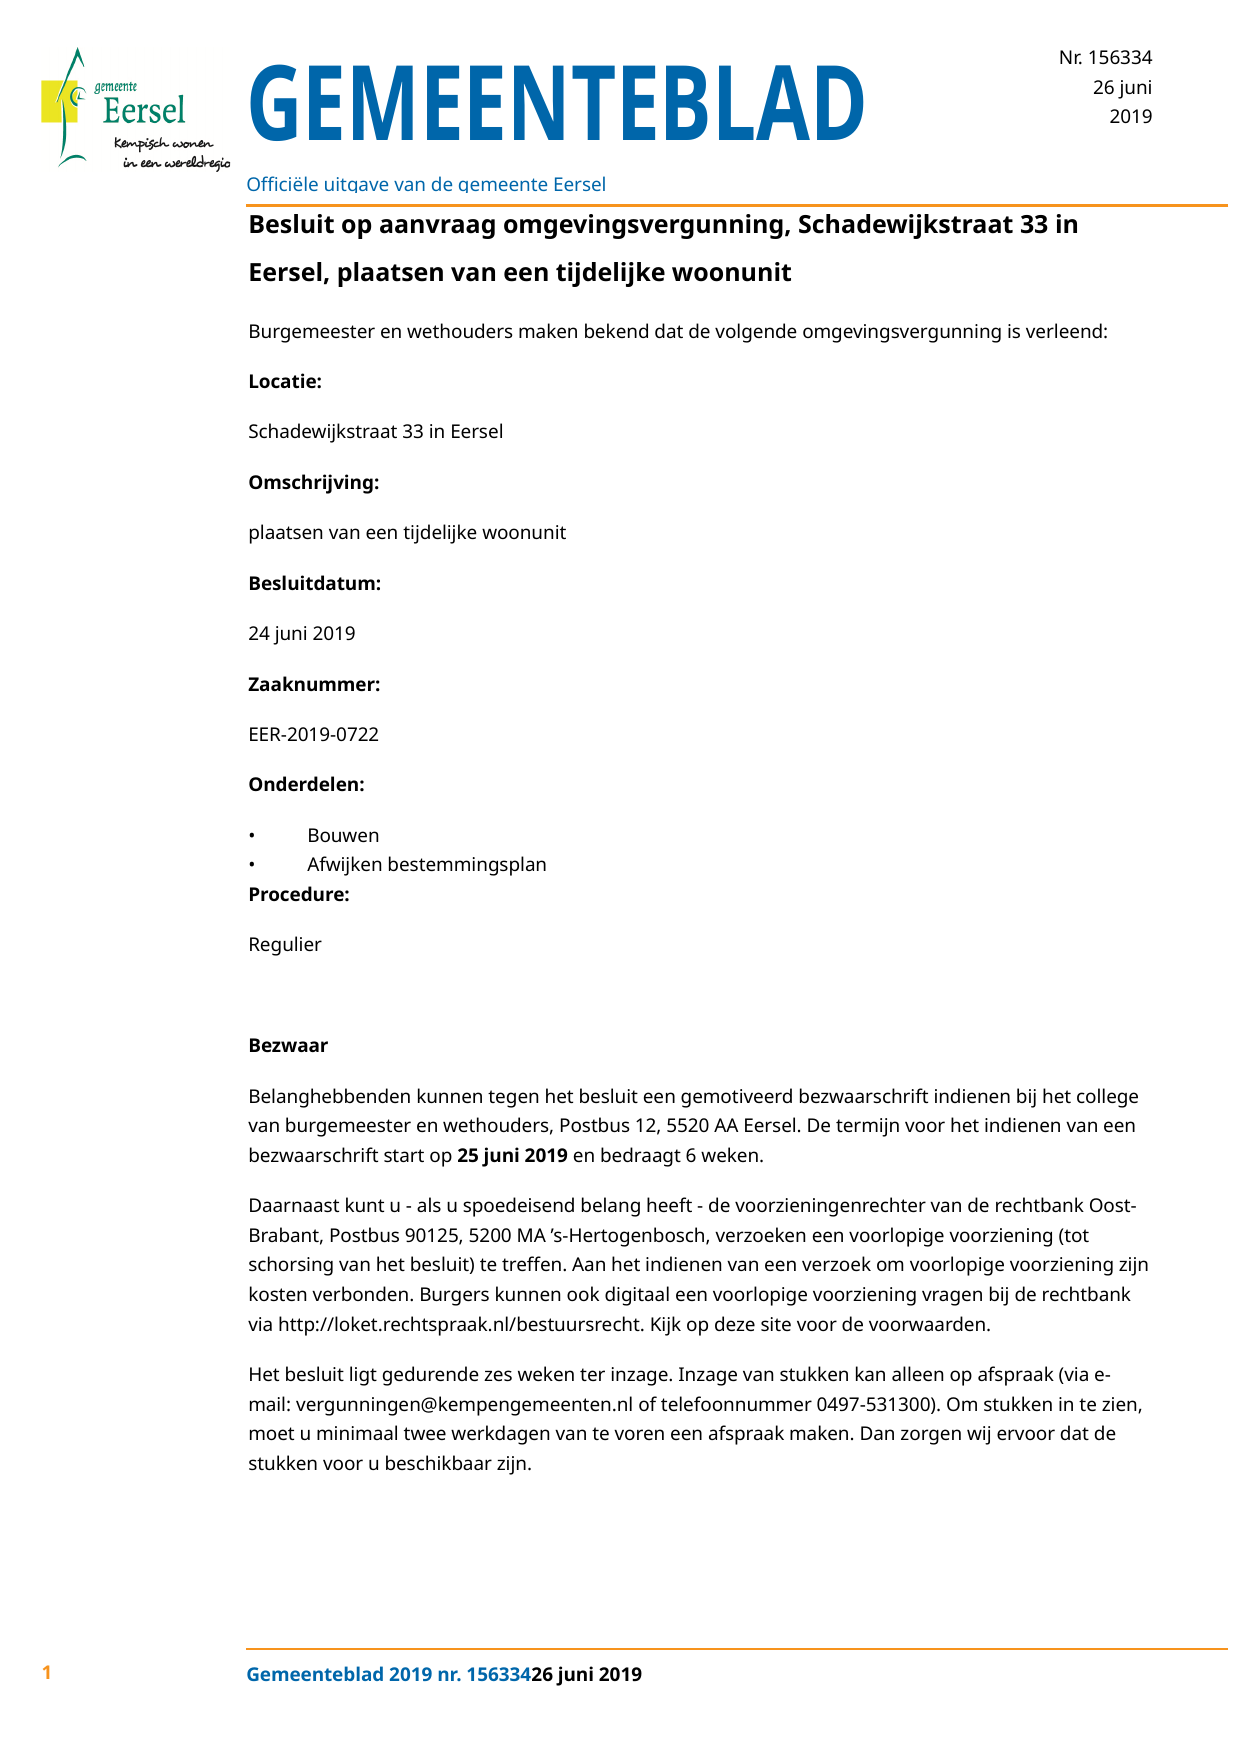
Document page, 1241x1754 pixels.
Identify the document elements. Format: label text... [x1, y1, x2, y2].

list Bouwen [248, 822, 1152, 848]
text Omschrijving: [248, 469, 1152, 495]
text EER-2019-0722 [248, 721, 1152, 747]
list Afwijken bestemmingsplan [248, 852, 1152, 877]
text Burgemeester en wethouders maken bekend dat de volgende omgevingsvergunning is verleend: [248, 318, 1152, 344]
text 24 juni 2019 [248, 620, 1152, 646]
text Procedure: [248, 881, 1152, 907]
text plaatsen van een tijdelijke woonunit [248, 519, 1152, 545]
text Belanghebbenden kunnen tegen het besluit een gemotiveerd bezwaarschrift indienen bij het college van burgemeester en wethouders, Postbus 12, 5520 AA Eersel. De termijn voor het indienen van een bezwaarschrift start op 25 juni 2019 en bedraagt 6 weken. [248, 1083, 1152, 1168]
text Besluit op aanvraag omgevingsvergunning, Schadewijkstraat 33 in Eersel, plaatsen van een tijdelijke woonunit [248, 207, 1152, 288]
picture [41, 47, 231, 172]
text Schadewijkstraat 33 in Eersel [248, 419, 1152, 444]
text Zaaknummer: [248, 671, 1152, 697]
text Het besluit ligt gedurende zes weken ter inzage. Inzage van stukken kan alleen op afspraak (via e-mail: vergunningen@kempengemeenten.nl of telefoonnummer 0497-531300). Om stukken in te zien, moet u minimaal twee werkdagen van te voren een afspraak maken. Dan zorgen wij ervoor dat de stukken voor u beschikbaar zijn. [248, 1361, 1152, 1476]
text Daarnaast kunt u - als u spoedeisend belang heeft - de voorzieningenrechter van de rechtbank Oost-Brabant, Postbus 90125, 5200 MA ’s-Hertogenbosch, verzoeken een voorlopige voorziening (tot schorsing van het besluit) te treffen. Aan het indienen van een verzoek om voorlopige voorziening zijn kosten verbonden. Burgers kunnen ook digitaal een voorlopige voorziening vragen bij de rechtbank via http://loket.rechtspraak.nl/bestuursrecht. Kijk op deze site voor de voorwaarden. [248, 1192, 1152, 1337]
text Bezwaar [248, 1032, 1152, 1058]
text Regulier [248, 932, 1152, 957]
text Besluitdatum: [248, 570, 1152, 596]
text Locatie: [248, 368, 1152, 394]
text Onderdelen: [248, 772, 1152, 797]
